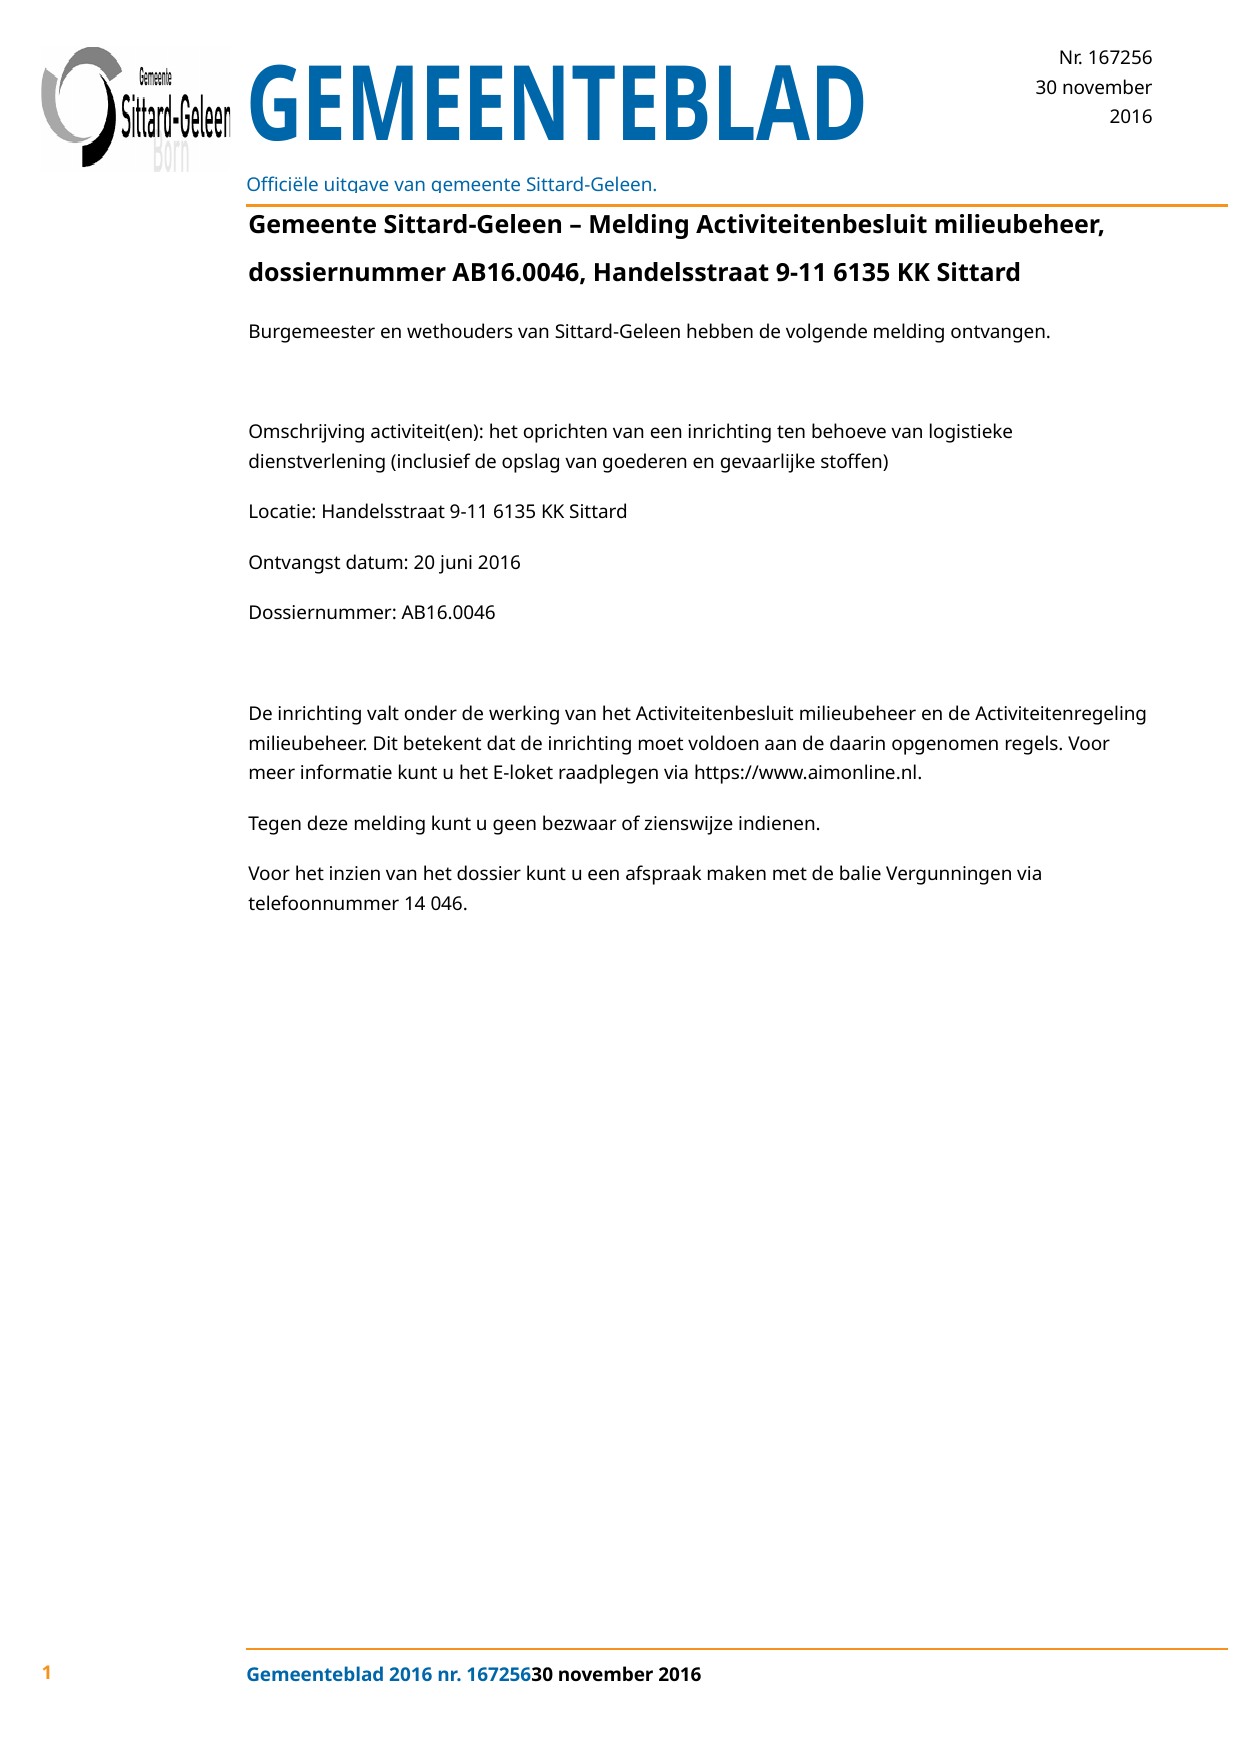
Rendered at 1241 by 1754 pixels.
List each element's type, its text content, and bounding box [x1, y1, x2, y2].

text Ontvangst datum: 20 juni 2016 [248, 549, 1152, 575]
text Dossiernummer: AB16.0046 [248, 599, 1152, 625]
text Tegen deze melding kunt u geen bezwaar of zienswijze indienen. [248, 810, 1152, 836]
text Gemeente Sittard-Geleen – Melding Activiteitenbesluit milieubeheer, dossiernummer AB16.0046, Handelsstraat 9-11 6135 KK Sittard [248, 207, 1152, 288]
text Locatie: Handelsstraat 9-11 6135 KK Sittard [248, 499, 1152, 524]
picture [41, 47, 231, 172]
text De inrichting valt onder de werking van het Activiteitenbesluit milieubeheer en de Activiteitenregeling milieubeheer. Dit betekent dat de inrichting moet voldoen aan de daarin opgenomen regels. Voor meer informatie kunt u het E-loket raadplegen via https://www.aimonline.nl. [248, 700, 1152, 785]
text Omschrijving activiteit(en): het oprichten van een inrichting ten behoeve van logistieke dienstverlening (inclusief de opslag van goederen en gevaarlijke stoffen) [248, 419, 1152, 474]
text Voor het inzien van het dossier kunt u een afspraak maken met de balie Vergunningen via telefoonnummer 14 046. [248, 860, 1152, 916]
text Burgemeester en wethouders van Sittard-Geleen hebben de volgende melding ontvangen. [248, 318, 1152, 344]
